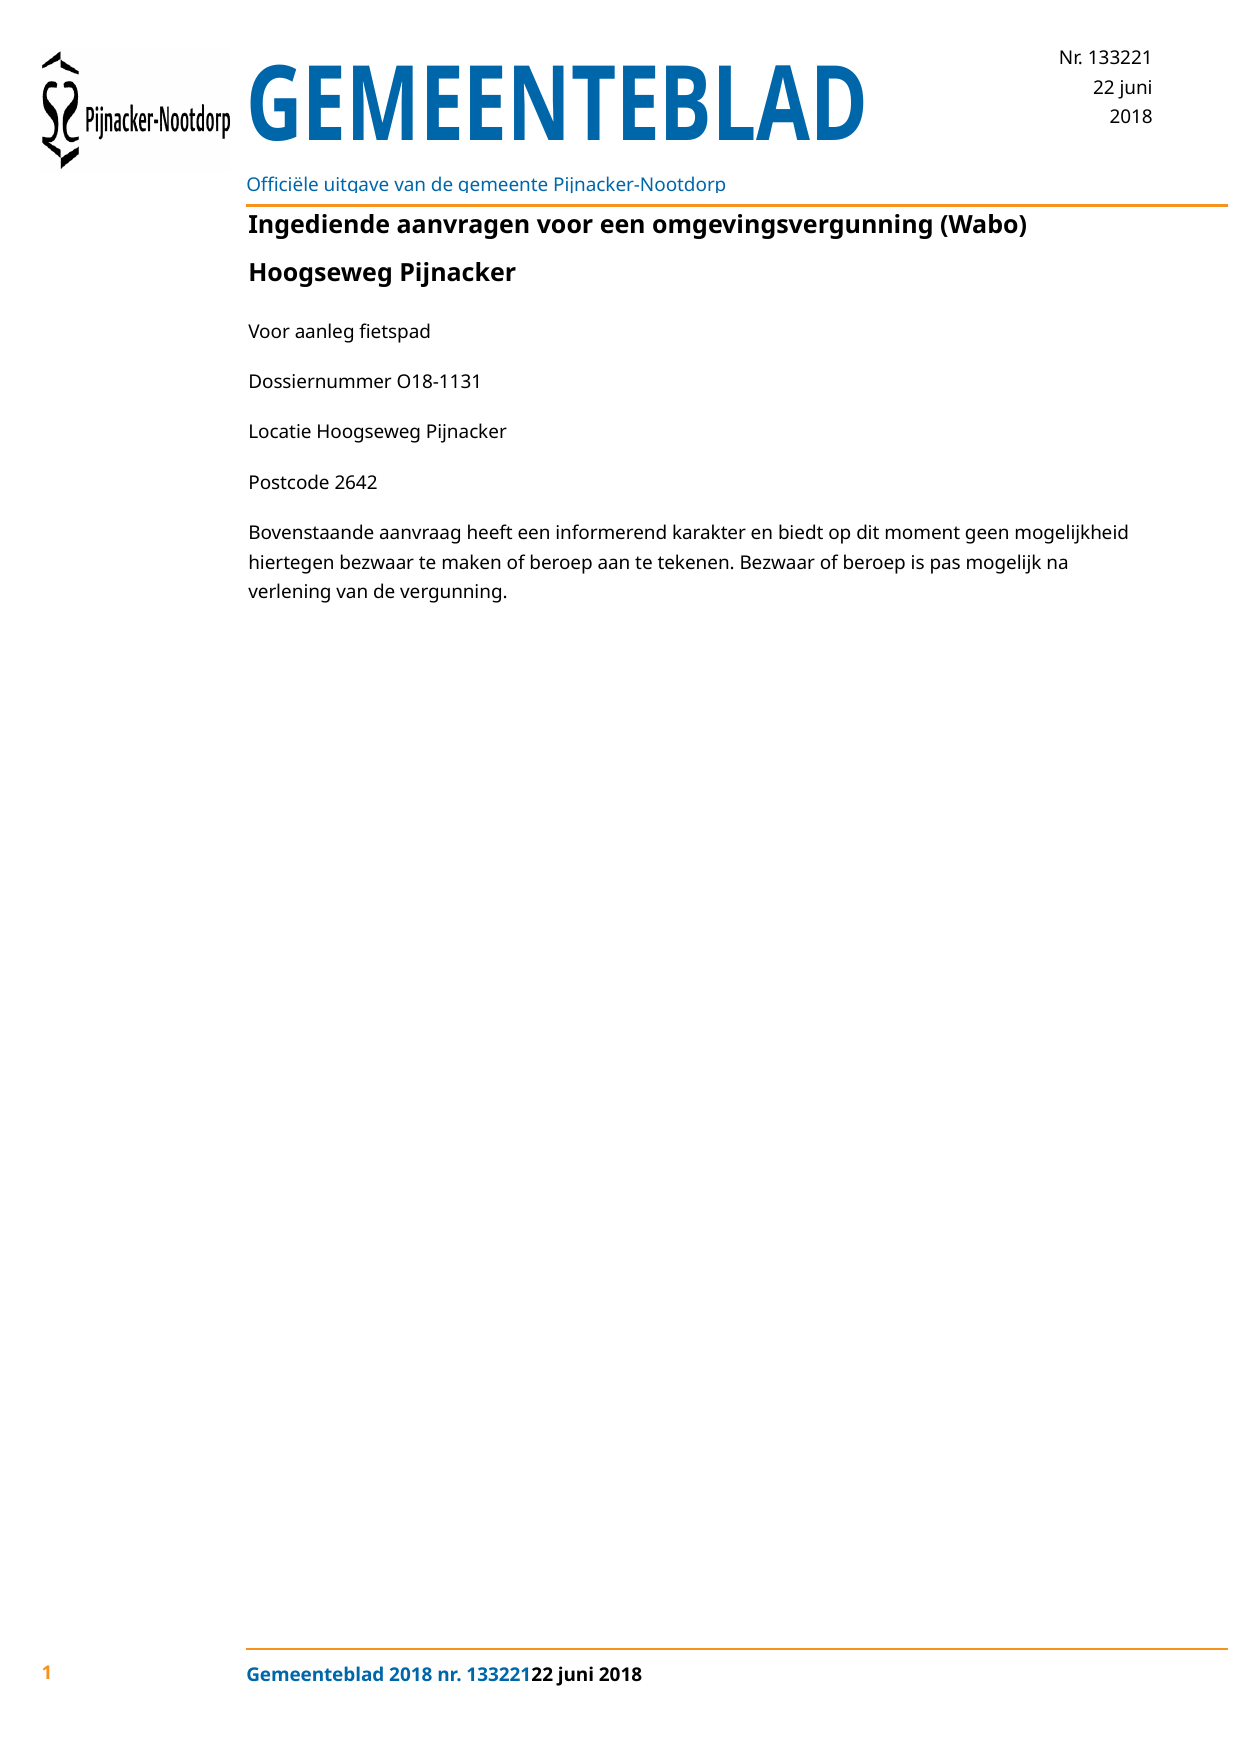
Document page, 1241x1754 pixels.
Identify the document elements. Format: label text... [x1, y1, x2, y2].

text Postcode 2642 [248, 469, 1152, 495]
picture [41, 47, 231, 172]
text Dossiernummer O18-1131 [248, 368, 1152, 394]
text Voor aanleg fietspad [248, 318, 1152, 344]
text Bovenstaande aanvraag heeft een informerend karakter en biedt op dit moment geen mogelijkheid hiertegen bezwaar te maken of beroep aan te tekenen. Bezwaar of beroep is pas mogelijk na verlening van de vergunning. [248, 519, 1152, 604]
text Locatie Hoogseweg Pijnacker [248, 419, 1152, 444]
text Ingediende aanvragen voor een omgevingsvergunning (Wabo) Hoogseweg Pijnacker [248, 207, 1152, 288]
